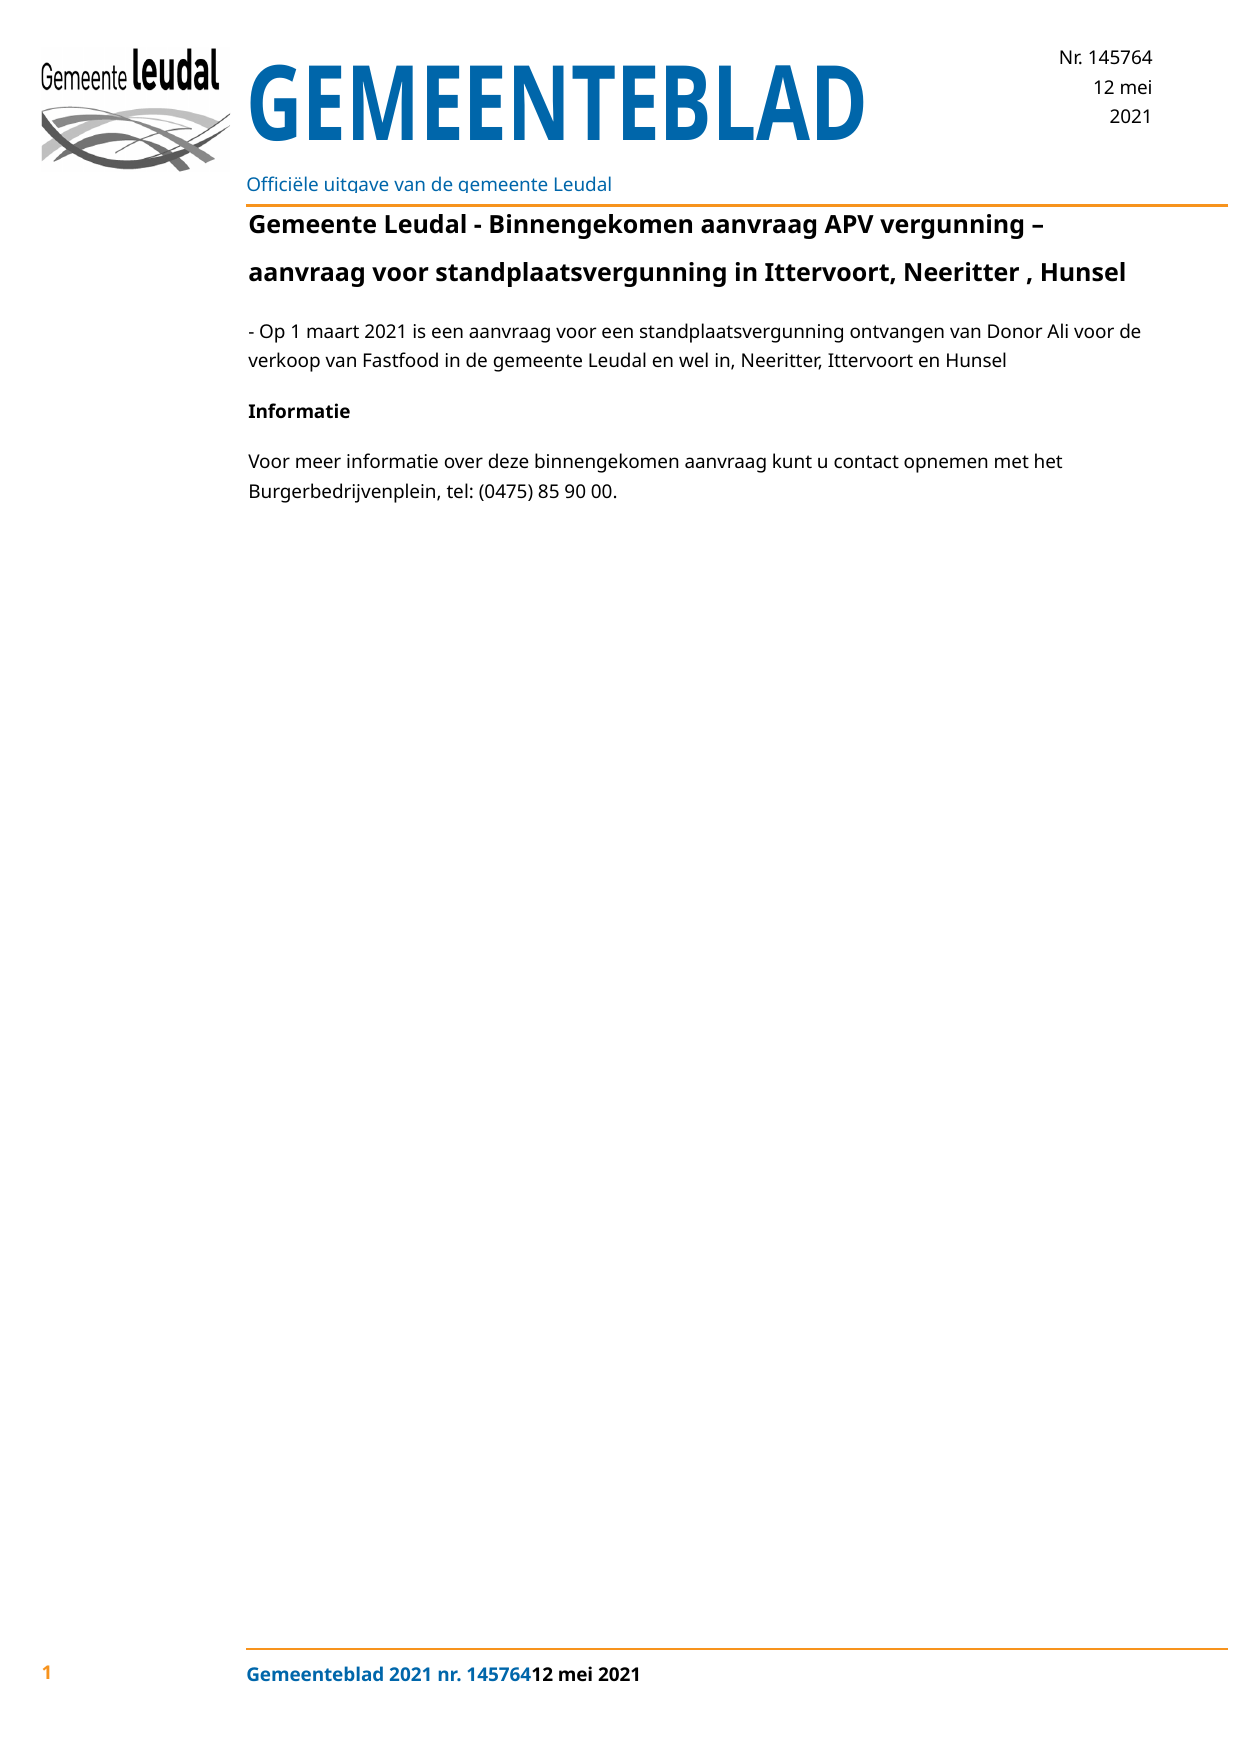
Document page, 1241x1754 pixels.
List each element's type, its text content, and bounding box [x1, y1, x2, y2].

text Informatie [248, 398, 1152, 424]
text Gemeente Leudal - Binnengekomen aanvraag APV vergunning – aanvraag voor standplaatsvergunning in Ittervoort, Neeritter , Hunsel [248, 207, 1152, 288]
picture [41, 47, 231, 172]
text Voor meer informatie over deze binnengekomen aanvraag kunt u contact opnemen met het Burgerbedrijvenplein, tel: (0475) 85 90 00. [248, 448, 1152, 504]
text - Op 1 maart 2021 is een aanvraag voor een standplaatsvergunning ontvangen van Donor Ali voor de verkoop van Fastfood in de gemeente Leudal en wel in, Neeritter, Ittervoort en Hunsel [248, 318, 1152, 373]
